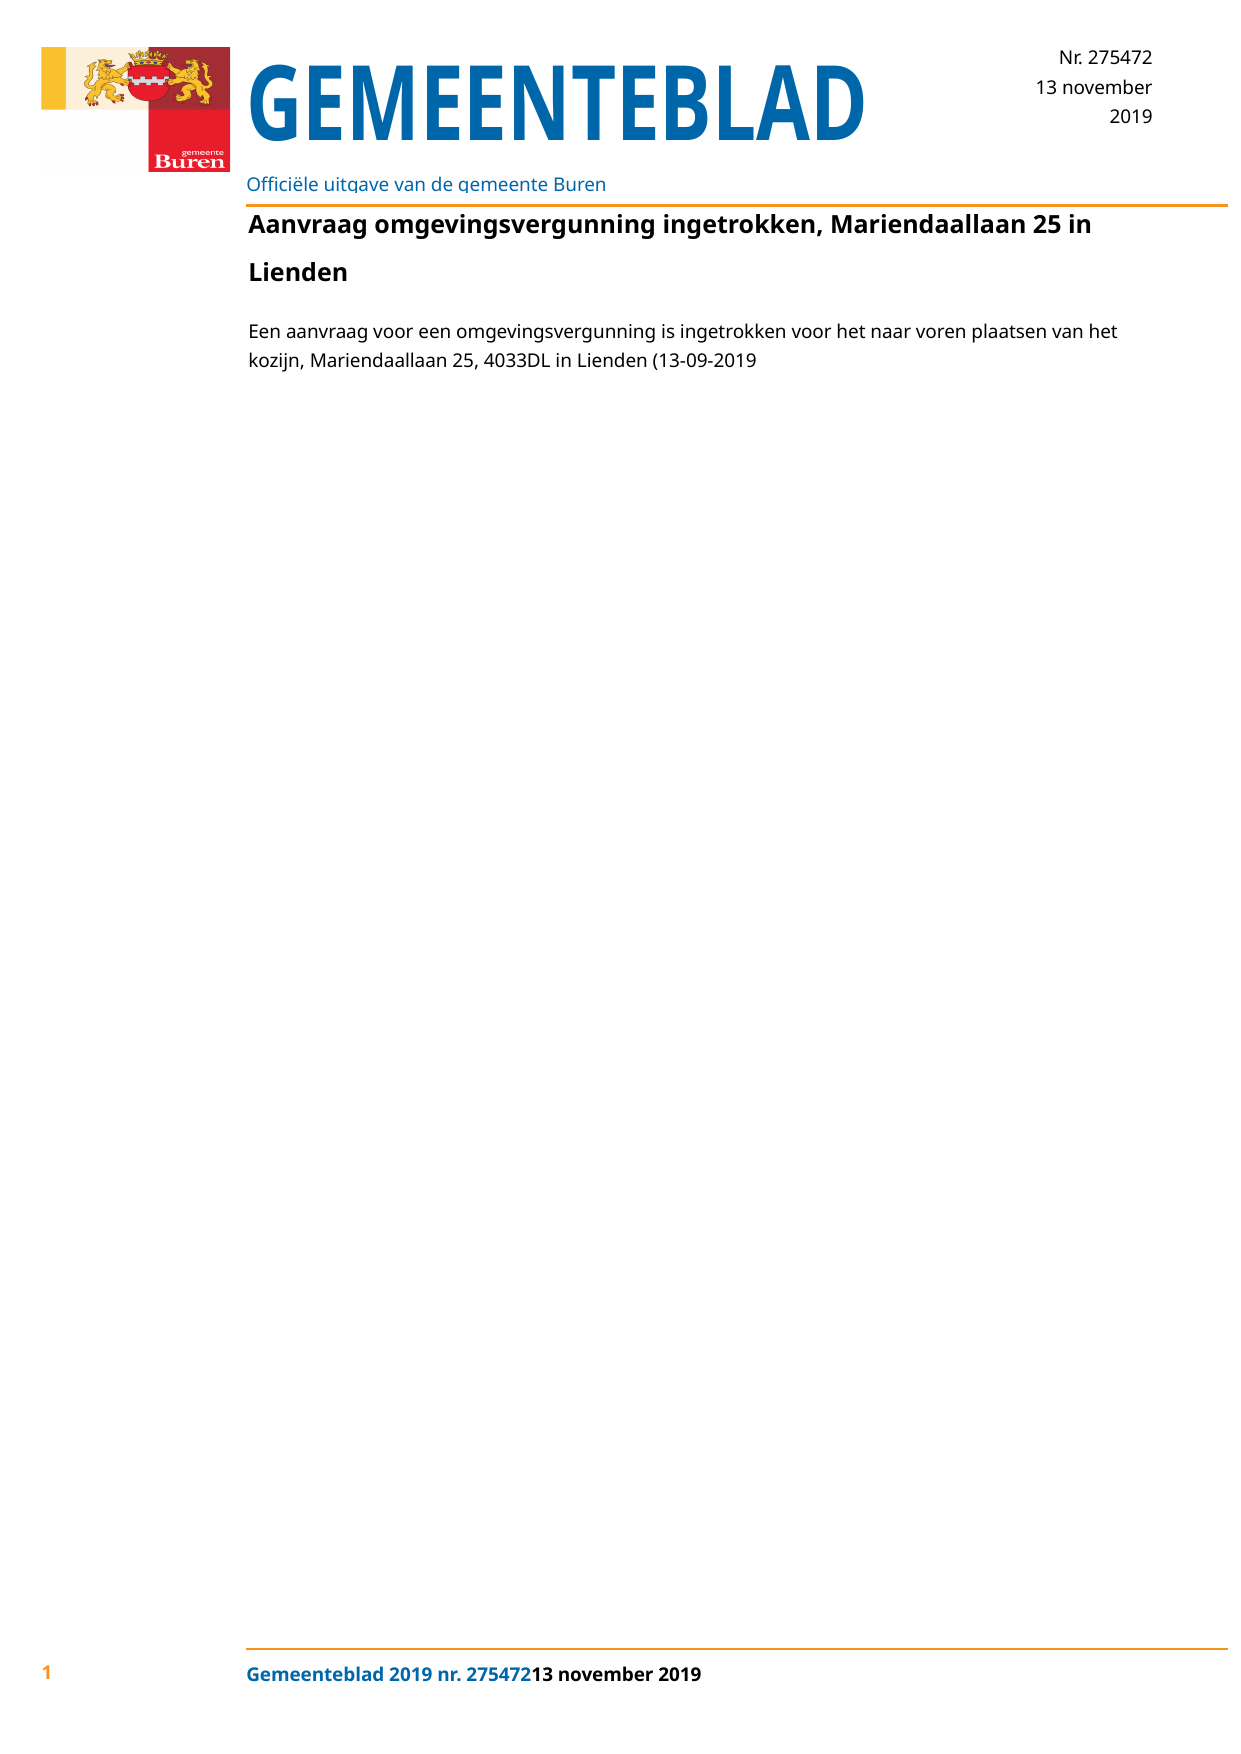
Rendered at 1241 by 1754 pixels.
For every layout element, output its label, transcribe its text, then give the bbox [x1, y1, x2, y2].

text Een aanvraag voor een omgevingsvergunning is ingetrokken voor het naar voren plaatsen van het kozijn, Mariendaallaan 25, 4033DL in Lienden (13-09-2019 [248, 318, 1152, 373]
text Aanvraag omgevingsvergunning ingetrokken, Mariendaallaan 25 in Lienden [248, 207, 1152, 288]
picture [41, 47, 231, 172]
